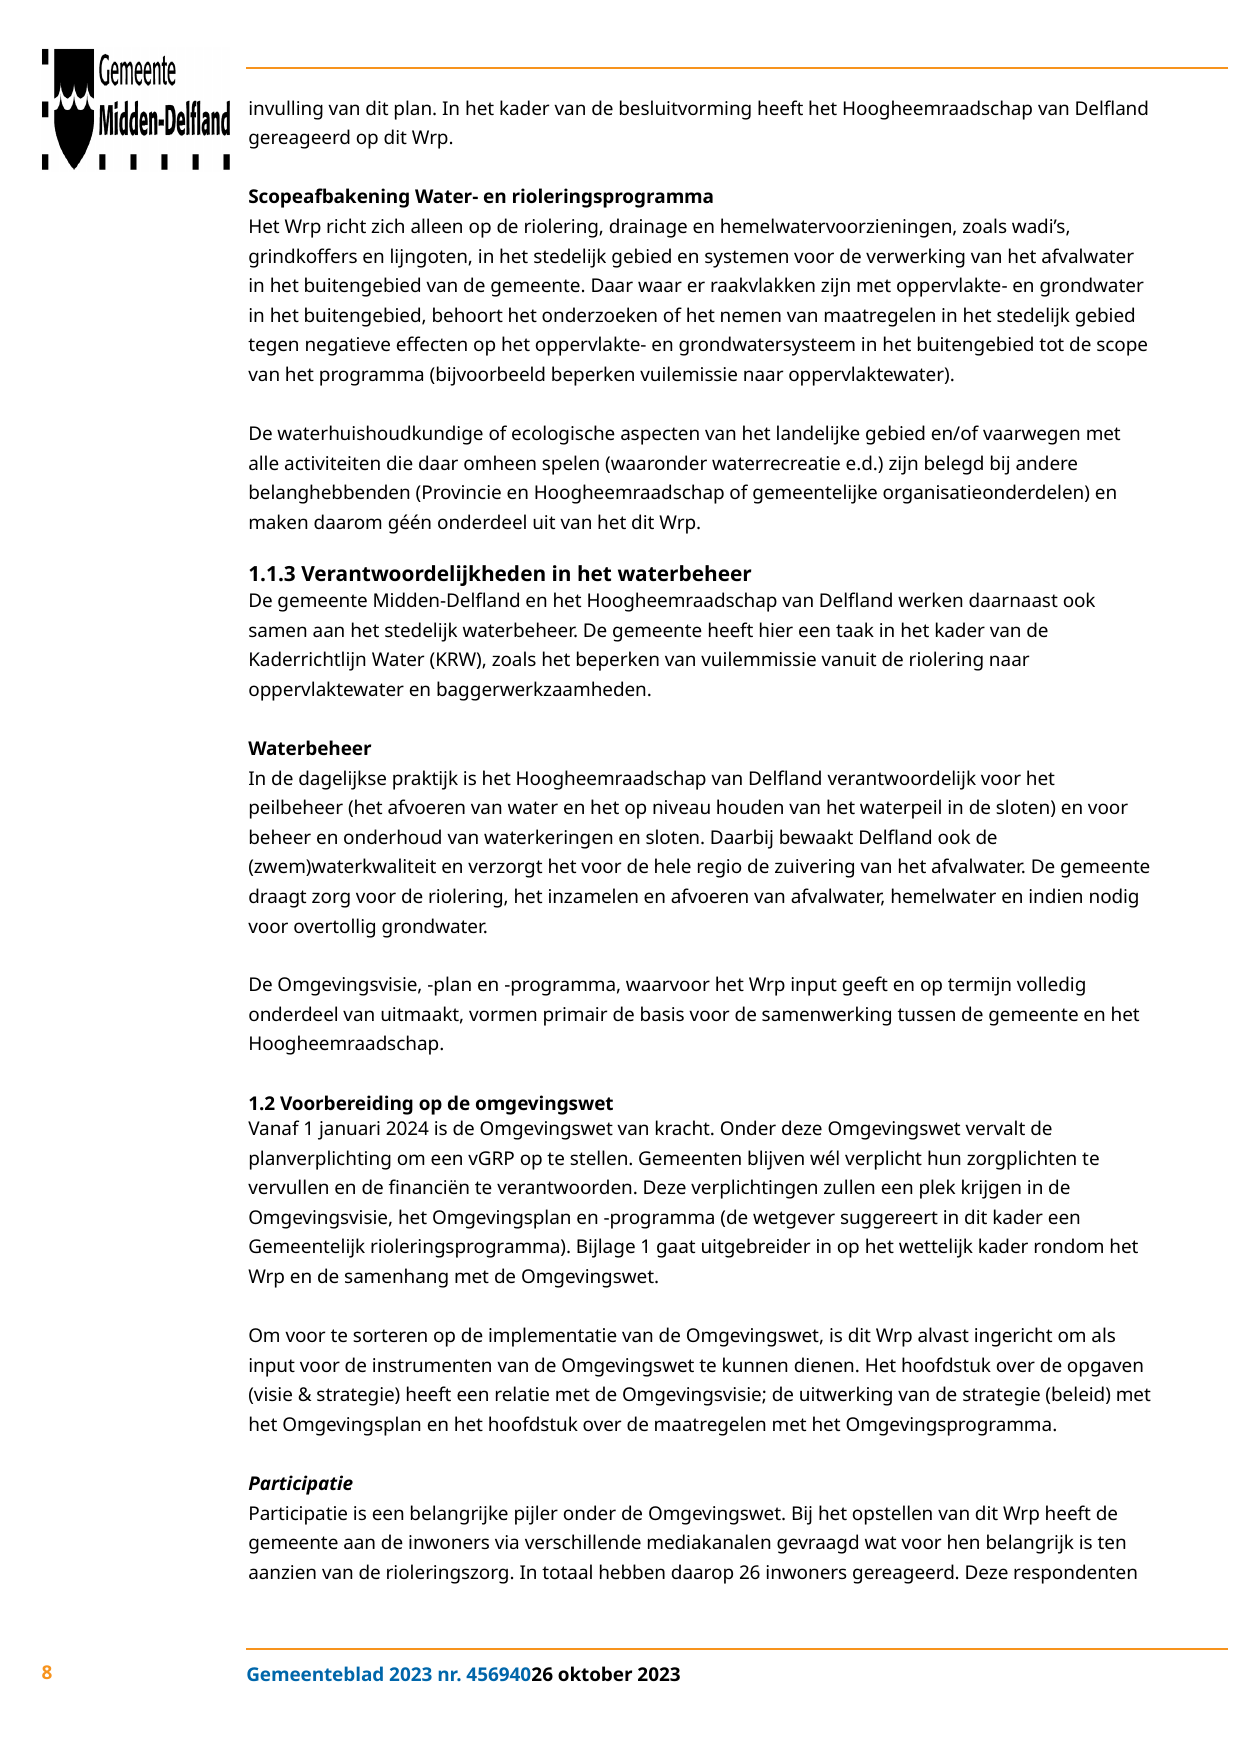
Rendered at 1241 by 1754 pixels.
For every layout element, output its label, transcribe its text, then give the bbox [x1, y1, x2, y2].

text 1.2 Voorbereiding op de omgevingswet [248, 1090, 1152, 1115]
text invulling van dit plan. In het kader van de besluitvorming heeft het Hoogheemraadschap van Delfland gereageerd op dit Wrp. [248, 95, 1152, 150]
text De gemeente Midden-Delfland en het Hoogheemraadschap van Delfland werken daarnaast ook samen aan het stedelijk waterbeheer. De gemeente heeft hier een taak in het kader van de Kaderrichtlijn Water (KRW), zoals het beperken van vuilemmissie vanuit de riolering naar oppervlaktewater en baggerwerkzaamheden. [248, 587, 1152, 702]
text Participatie is een belangrijke pijler onder de Omgevingswet. Bij het opstellen van dit Wrp heeft de gemeente aan de inwoners via verschillende mediakanalen gevraagd wat voor hen belangrijk is ten aanzien van de rioleringszorg. In totaal hebben daarop 26 inwoners gereageerd. Deze respondenten [248, 1500, 1152, 1585]
table_header Waterbeheer In de dagelijkse praktijk is het Hoogheemraadschap van Delfland verantwoordelijk voor het peilbeheer (het afvoeren van water en het op niveau houden van het waterpeil in de sloten) en voor beheer en onderhoud van waterkeringen en sloten. Daarbij bewaakt Delfland ook de (zwem)waterkwaliteit en verzorgt het voor de hele regio de zuivering van het afvalwater. De gemeente draagt zorg voor de riolering, het inzamelen en afvoeren van afvalwater, hemelwater en indien nodig voor overtollig grondwater. [248, 735, 1152, 938]
text Om voor te sorteren op de implementatie van de Omgevingswet, is dit Wrp alvast ingericht om als input voor de instrumenten van de Omgevingswet te kunnen dienen. Het hoofdstuk over de opgaven (visie & strategie) heeft een relatie met de Omgevingsvisie; de uitwerking van de strategie (beleid) met het Omgevingsplan en het hoofdstuk over de maatregelen met het Omgevingsprogramma. [248, 1322, 1152, 1437]
table_header Scopeafbakening Water- en rioleringsprogramma Het Wrp richt zich alleen op de riolering, drainage en hemelwatervoorzieningen, zoals wadi’s, grindkoffers en lijngoten, in het stedelijk gebied en systemen voor de verwerking van het afvalwater in het buitengebied van de gemeente. Daar waar er raakvlakken zijn met oppervlakte- en grondwater in het buitengebied, behoort het onderzoeken of het nemen van maatregelen in het stedelijk gebied tegen negatieve effecten op het oppervlakte- en grondwatersysteem in het buitengebied tot de scope van het programma (bijvoorbeeld beperken vuilemissie naar oppervlaktewater). De waterhuishoudkundige of ecologische aspecten van het landelijke gebied en/of vaarwegen met alle activiteiten die daar omheen spelen (waaronder waterrecreatie e.d.) zijn belegd bij andere belanghebbenden (Provincie en Hoogheemraadschap of gemeentelijke organisatieonderdelen) en maken daarom géén onderdeel uit van het dit Wrp. [248, 184, 1152, 535]
text 1.1.3 Verantwoordelijkheden in het waterbeheer [248, 559, 1152, 587]
text De Omgevingsvisie, -plan en -programma, waarvoor het Wrp input geeft en op termijn volledig onderdeel van uitmaakt, vormen primair de basis voor de samenwerking tussen de gemeente en het Hoogheemraadschap. [248, 971, 1152, 1056]
text Participatie [248, 1470, 1152, 1496]
picture [41, 47, 231, 172]
text Vanaf 1 januari 2024 is de Omgevingswet van kracht. Onder deze Omgevingswet vervalt de planverplichting om een vGRP op te stellen. Gemeenten blijven wél verplicht hun zorgplichten te vervullen en de financiën te verantwoorden. Deze verplichtingen zullen een plek krijgen in de Omgevingsvisie, het Omgevingsplan en -programma (de wetgever suggereert in dit kader een Gemeentelijk rioleringsprogramma). Bijlage 1 gaat uitgebreider in op het wettelijk kader rondom het Wrp en de samenhang met de Omgevingswet. [248, 1115, 1152, 1289]
